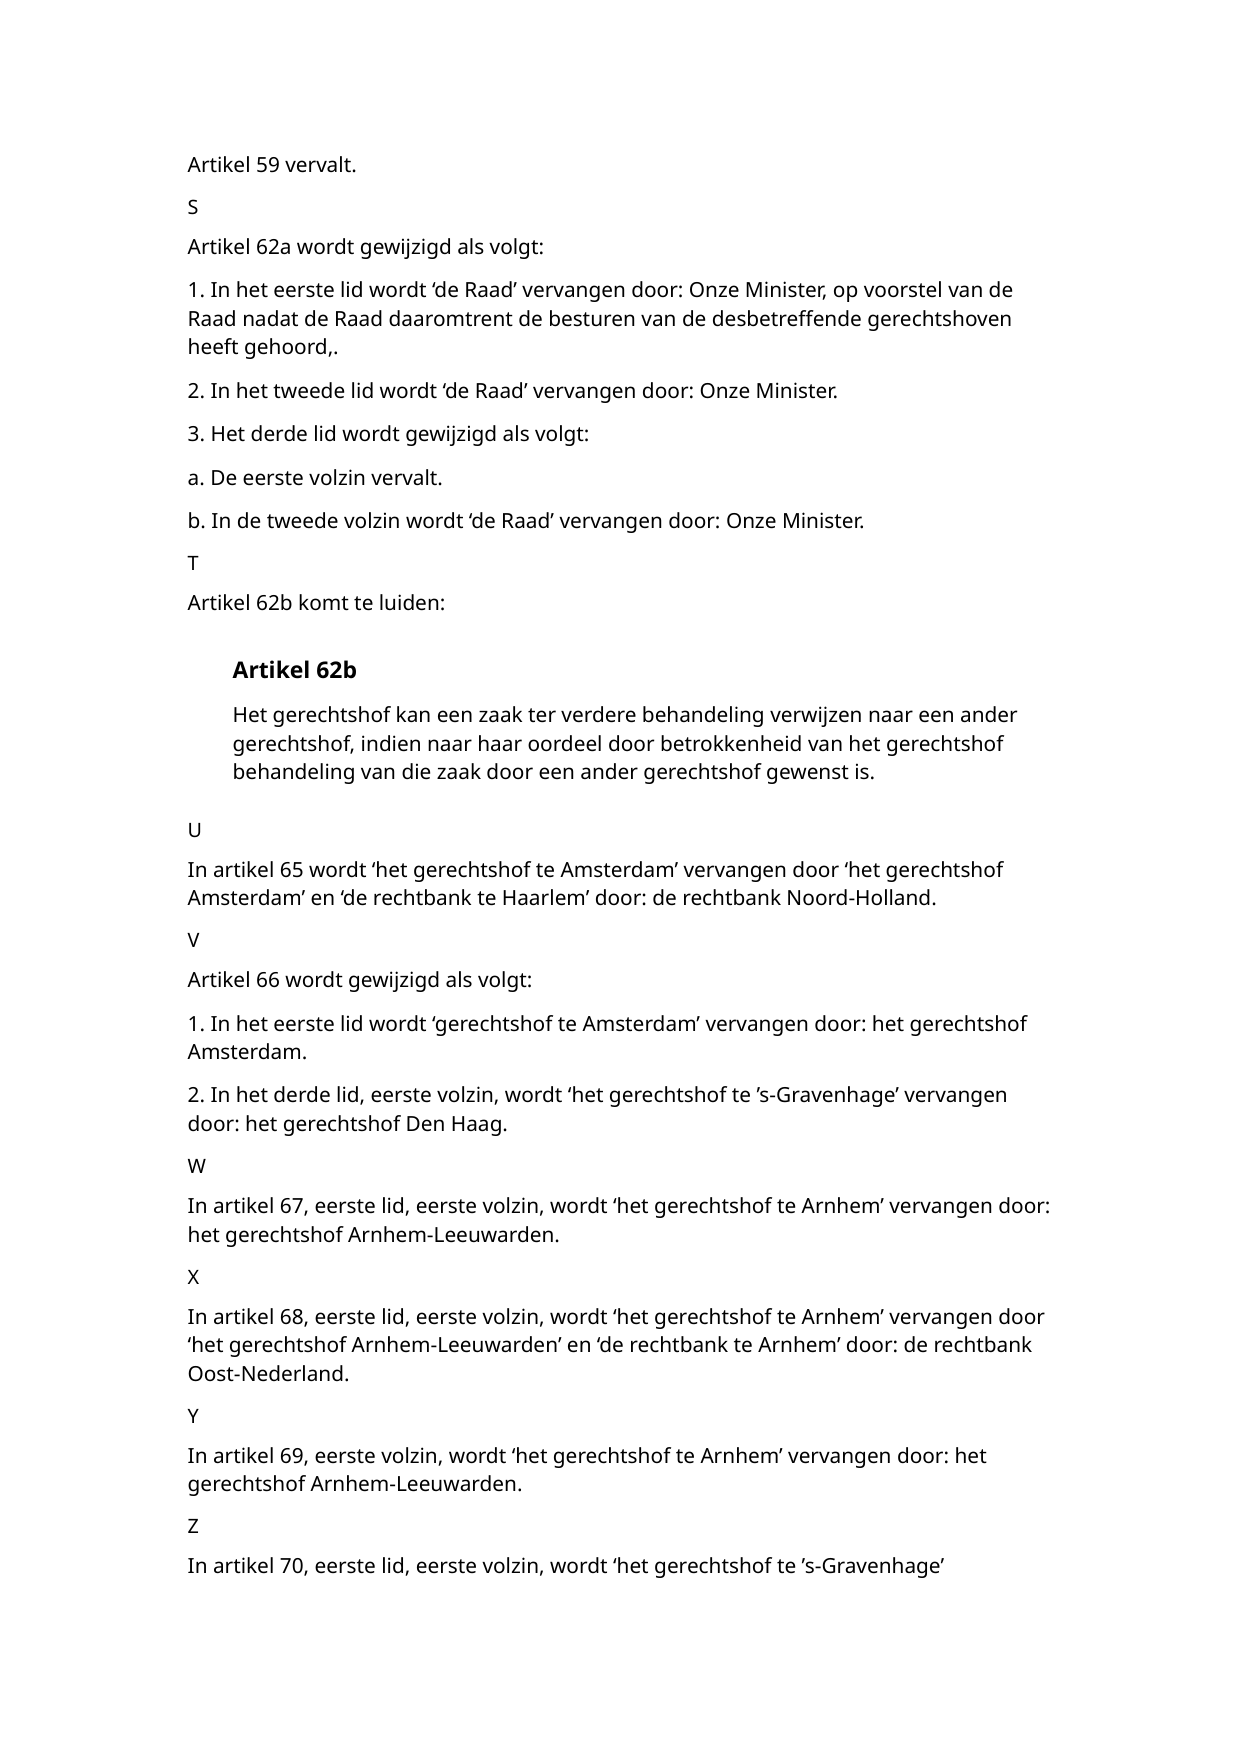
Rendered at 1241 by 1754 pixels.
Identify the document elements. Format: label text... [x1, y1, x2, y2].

text a. De eerste volzin vervalt. [187, 463, 1053, 491]
text Het gerechtshof kan een zaak ter verdere behandeling verwijzen naar een ander gerechtshof, indien naar haar oordeel door betrokkenheid van het gerechtshof behandeling van die zaak door een ander gerechtshof gewenst is. [232, 701, 1053, 786]
text In artikel 70, eerste lid, eerste volzin, wordt ‘het gerechtshof te ’s-Gravenhage’ [187, 1552, 1053, 1580]
text In artikel 67, eerste lid, eerste volzin, wordt ‘het gerechtshof te Arnhem’ vervangen door: het gerechtshof Arnhem-Leeuwarden. [187, 1191, 1053, 1248]
text Y [187, 1402, 1053, 1429]
text 2. In het tweede lid wordt ‘de Raad’ vervangen door: Onze Minister. [187, 376, 1053, 404]
text In artikel 69, eerste volzin, wordt ‘het gerechtshof te Arnhem’ vervangen door: het gerechtshof Arnhem-Leeuwarden. [187, 1441, 1053, 1498]
text In artikel 68, eerste lid, eerste volzin, wordt ‘het gerechtshof te Arnhem’ vervangen door ‘het gerechtshof Arnhem-Leeuwarden’ en ‘de rechtbank te Arnhem’ door: de rechtbank Oost-Nederland. [187, 1302, 1053, 1387]
text W [187, 1152, 1053, 1179]
text U [187, 816, 1053, 843]
text S [187, 193, 1053, 220]
text V [187, 927, 1053, 953]
text 1. In het eerste lid wordt ‘de Raad’ vervangen door: Onze Minister, op voorstel van de Raad nadat de Raad daaromtrent de besturen van de desbetreffende gerechtshoven heeft gehoord,. [187, 276, 1053, 361]
text Artikel 66 wordt gewijzigd als volgt: [187, 965, 1053, 994]
text 1. In het eerste lid wordt ‘gerechtshof te Amsterdam’ vervangen door: het gerechtshof Amsterdam. [187, 1009, 1053, 1066]
text Artikel 59 vervalt. [187, 150, 1053, 178]
text 3. Het derde lid wordt gewijzigd als volgt: [187, 419, 1053, 448]
text X [187, 1263, 1053, 1290]
text T [187, 550, 1053, 577]
text Artikel 62b komt te luiden: [187, 588, 1053, 617]
text b. In de tweede volzin wordt ‘de Raad’ vervangen door: Onze Minister. [187, 506, 1053, 535]
subtitle Artikel 62b [232, 654, 1053, 686]
text Z [187, 1513, 1053, 1540]
text Artikel 62a wordt gewijzigd als volgt: [187, 232, 1053, 261]
text 2. In het derde lid, eerste volzin, wordt ‘het gerechtshof te ’s-Gravenhage’ vervangen door: het gerechtshof Den Haag. [187, 1081, 1053, 1137]
text In artikel 65 wordt ‘het gerechtshof te Amsterdam’ vervangen door ‘het gerechtshof Amsterdam’ en ‘de rechtbank te Haarlem’ door: de rechtbank Noord-Holland. [187, 855, 1053, 912]
